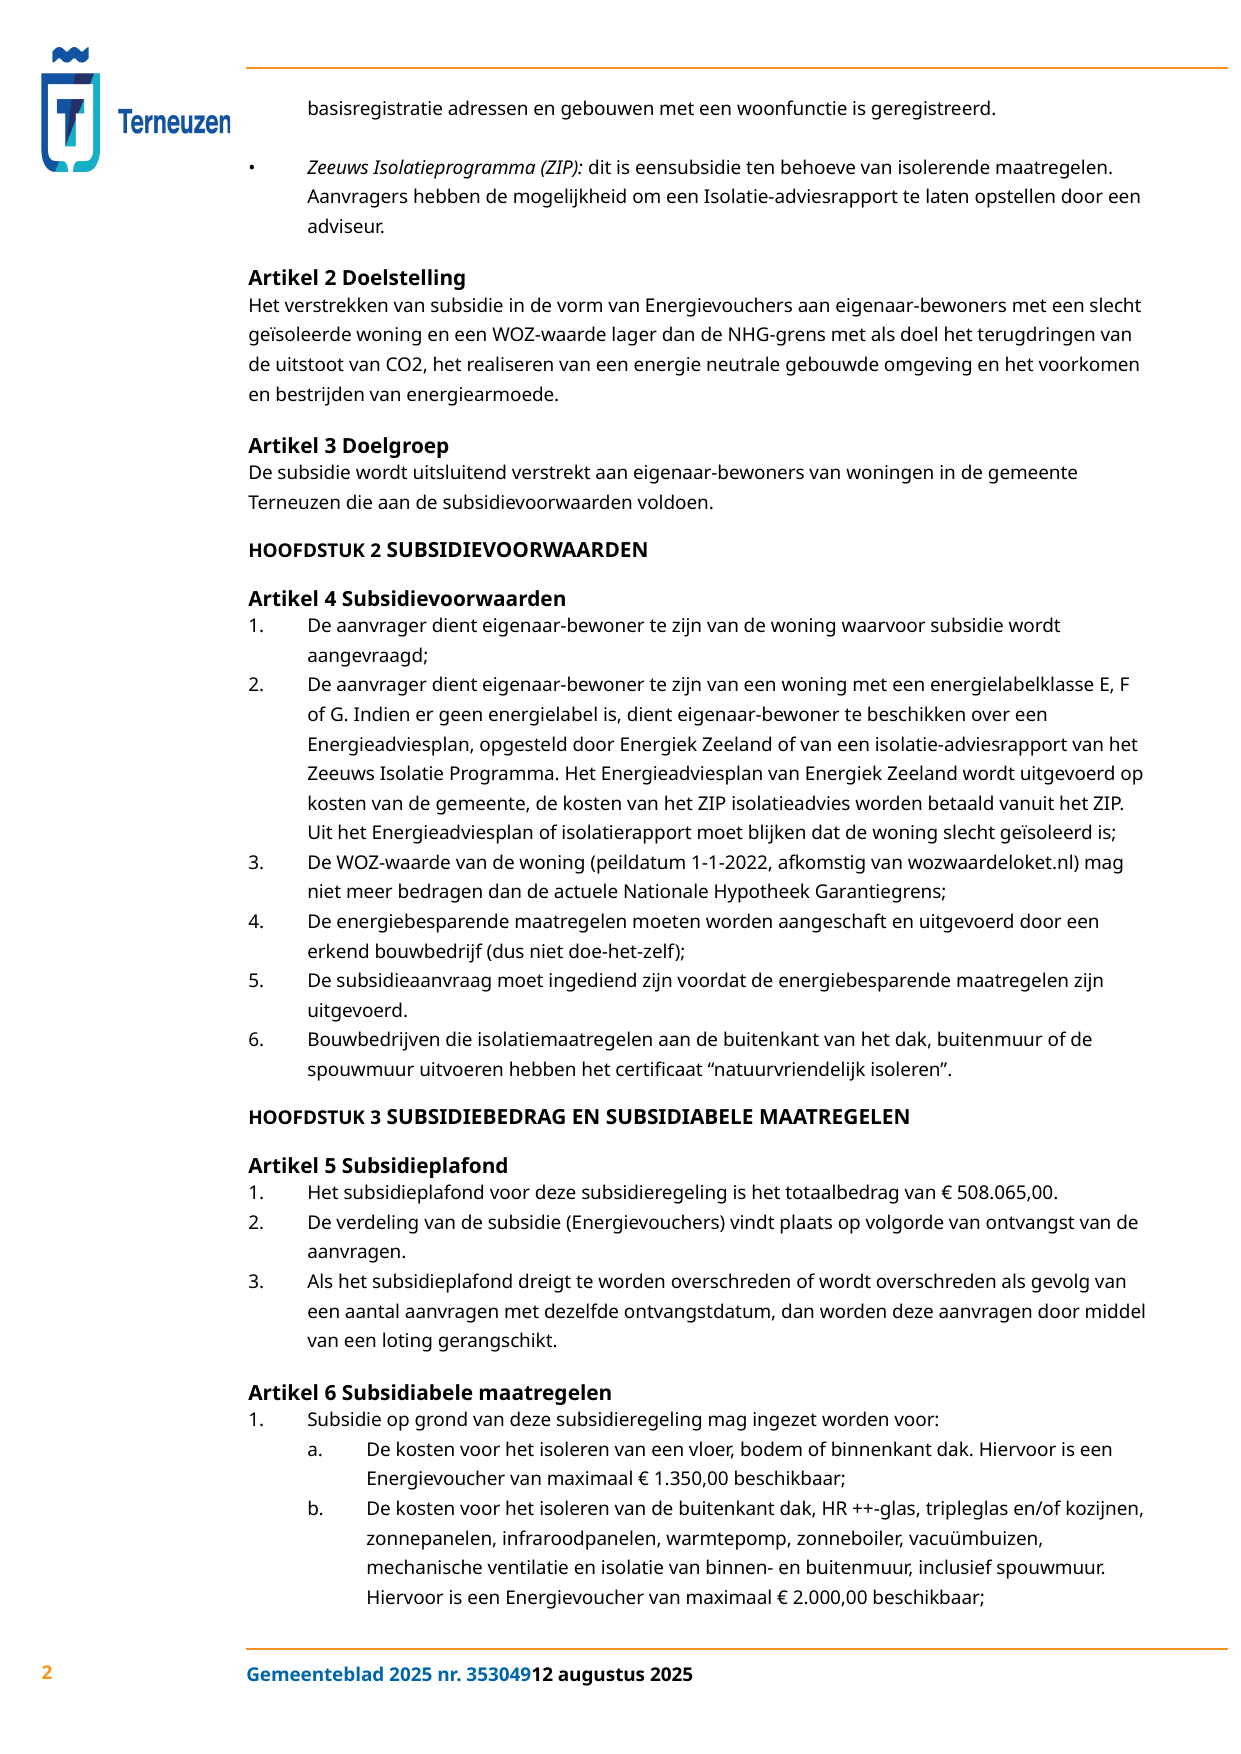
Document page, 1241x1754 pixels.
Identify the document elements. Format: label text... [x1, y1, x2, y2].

text HOOFDSTUK 3 SUBSIDIEBEDRAG EN SUBSIDIABELE MAATREGELEN [248, 1102, 1152, 1130]
list De aanvrager dient eigenaar-bewoner te zijn van een woning met een energielabelklasse E, F of G. Indien er geen energielabel is, dient eigenaar-bewoner te beschikken over een Energieadviesplan, opgesteld door Energiek Zeeland of van een isolatie-adviesrapport van het Zeeuws Isolatie Programma. Het Energieadviesplan van Energiek Zeeland wordt uitgevoerd op kosten van de gemeente, de kosten van het ZIP isolatieadvies worden betaald vanuit het ZIP. Uit het Energieadviesplan of isolatierapport moet blijken dat de woning slecht geïsoleerd is; [248, 672, 1152, 845]
list De kosten voor het isoleren van een vloer, bodem of binnenkant dak. Hiervoor is een Energievoucher van maximaal € 1.350,00 beschikbaar; [307, 1436, 1152, 1491]
text Artikel 4 Subsidievoorwaarden [248, 584, 1152, 612]
list Het subsidieplafond voor deze subsidieregeling is het totaalbedrag van € 508.065,00. [248, 1179, 1152, 1205]
list Bouwbedrijven die isolatiemaatregelen aan de buitenkant van het dak, buitenmuur of de spouwmuur uitvoeren hebben het certificaat “natuurvriendelijk isoleren”. [248, 1027, 1152, 1082]
list De WOZ-waarde van de woning (peildatum 1-1-2022, afkomstig van wozwaardeloket.nl) mag niet meer bedragen dan de actuele Nationale Hypotheek Garantiegrens; [248, 849, 1152, 904]
list De aanvrager dient eigenaar-bewoner te zijn van de woning waarvoor subsidie wordt aangevraagd; [248, 612, 1152, 668]
text Artikel 3 Doelgroep [248, 431, 1152, 459]
text Artikel 5 Subsidieplafond [248, 1151, 1152, 1179]
text Het verstrekken van subsidie in de vorm van Energievouchers aan eigenaar-bewoners met een slecht geïsoleerde woning en een WOZ-waarde lager dan de NHG-grens met als doel het terugdringen van de uitstoot van CO2, het realiseren van een energie neutrale gebouwde omgeving en het voorkomen en bestrijden van energiearmoede. [248, 292, 1152, 406]
text Artikel 6 Subsidiabele maatregelen [248, 1378, 1152, 1406]
list De verdeling van de subsidie (Energievouchers) vindt plaats op volgorde van ontvangst van de aanvragen. [248, 1209, 1152, 1264]
text De subsidie wordt uitsluitend verstrekt aan eigenaar-bewoners van woningen in de gemeente Terneuzen die aan de subsidievoorwaarden voldoen. [248, 459, 1152, 515]
picture [41, 47, 231, 172]
text Artikel 2 Doelstelling [248, 263, 1152, 292]
list basisregistratie adressen en gebouwen met een woonfunctie is geregistreerd. [248, 95, 1152, 121]
list Subsidie op grond van deze subsidieregeling mag ingezet worden voor: [248, 1406, 1152, 1432]
text HOOFDSTUK 2 SUBSIDIEVOORWAARDEN [248, 535, 1152, 563]
list Zeeuws Isolatieprogramma (ZIP): dit is eensubsidie ten behoeve van isolerende maatregelen. Aanvragers hebben de mogelijkheid om een Isolatie-adviesrapport te laten opstellen door een adviseur. [248, 154, 1152, 239]
list De subsidieaanvraag moet ingediend zijn voordat de energiebesparende maatregelen zijn uitgevoerd. [248, 967, 1152, 1023]
list De energiebesparende maatregelen moeten worden aangeschaft en uitgevoerd door een erkend bouwbedrijf (dus niet doe-het-zelf); [248, 908, 1152, 964]
list Als het subsidieplafond dreigt te worden overschreden of wordt overschreden als gevolg van een aantal aanvragen met dezelfde ontvangstdatum, dan worden deze aanvragen door middel van een loting gerangschikt. [248, 1268, 1152, 1353]
list De kosten voor het isoleren van de buitenkant dak, HR ++-glas, tripleglas en/of kozijnen, zonnepanelen, infraroodpanelen, warmtepomp, zonneboiler, vacuümbuizen, mechanische ventilatie en isolatie van binnen- en buitenmuur, inclusief spouwmuur. Hiervoor is een Energievoucher van maximaal € 2.000,00 beschikbaar; [307, 1495, 1152, 1609]
